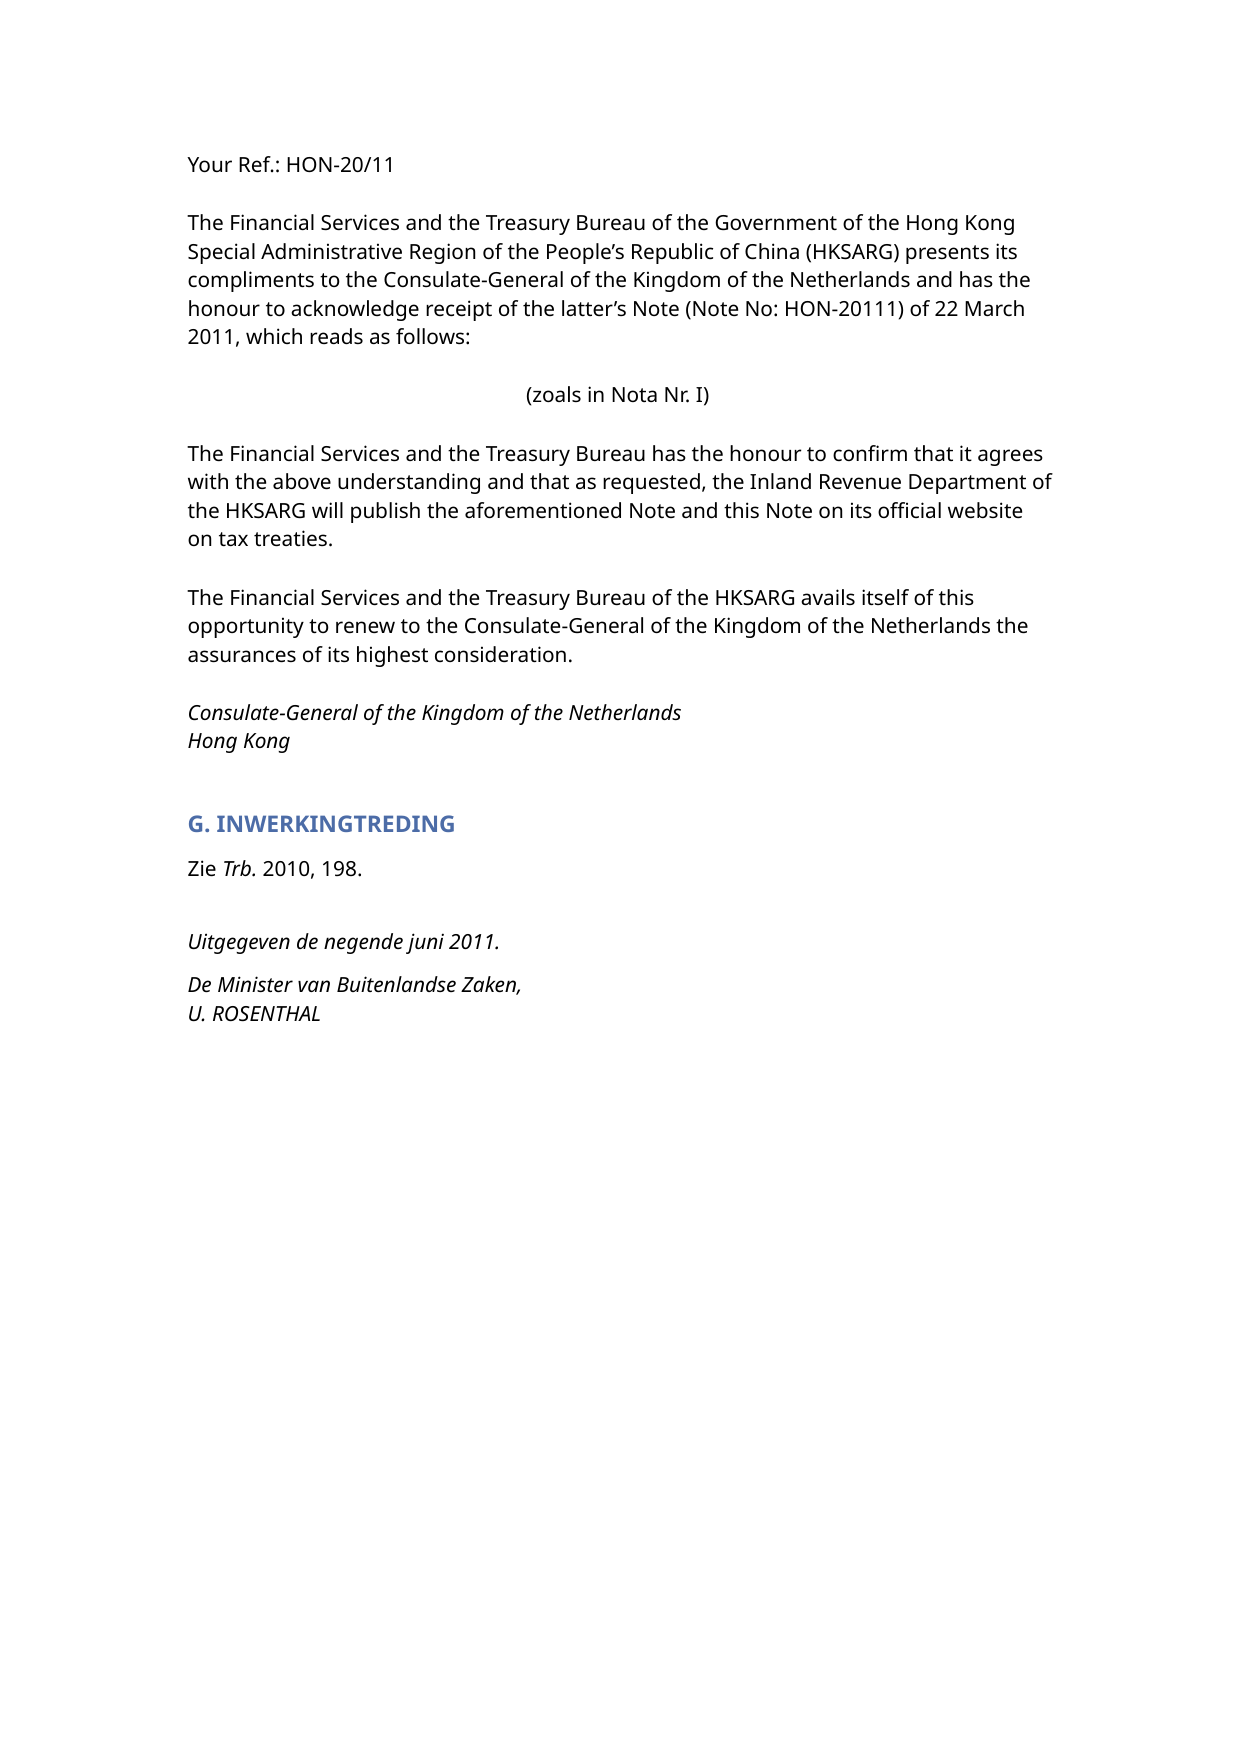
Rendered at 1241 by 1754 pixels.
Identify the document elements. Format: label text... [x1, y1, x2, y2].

subtitle G. INWERKINGTREDING [187, 807, 1053, 839]
text The Financial Services and the Treasury Bureau of the Government of the Hong Kong Special Administrative Region of the People’s Republic of China (HKSARG) presents its compliments to the Consulate-General of the Kingdom of the Netherlands and has the honour to acknowledge receipt of the latter’s Note (Note No: HON-20111) of 22 March 2011, which reads as follows: [187, 208, 1053, 351]
text Hong Kong [187, 727, 1053, 755]
text Zie Trb. 2010, 198. [187, 854, 1053, 882]
text The Financial Services and the Treasury Bureau has the honour to confirm that it agrees with the above understanding and that as requested, the Inland Revenue Department of the HKSARG will publish the aforementioned Note and this Note on its official website on tax treaties. [187, 439, 1053, 553]
text De Minister van Buitenlandse Zaken, [187, 971, 1053, 999]
text Consulate-General of the Kingdom of the Netherlands [187, 698, 1053, 727]
text (zoals in Nota Nr. I) [187, 381, 1053, 409]
text Your Ref.: HON-20/11 [187, 150, 1053, 178]
text Uitgegeven de negende juni 2011. [187, 927, 1053, 956]
text The Financial Services and the Treasury Bureau of the HKSARG avails itself of this opportunity to renew to the Consulate-General of the Kingdom of the Netherlands the assurances of its highest consideration. [187, 583, 1053, 668]
text U. ROSENTHAL [187, 999, 1053, 1027]
